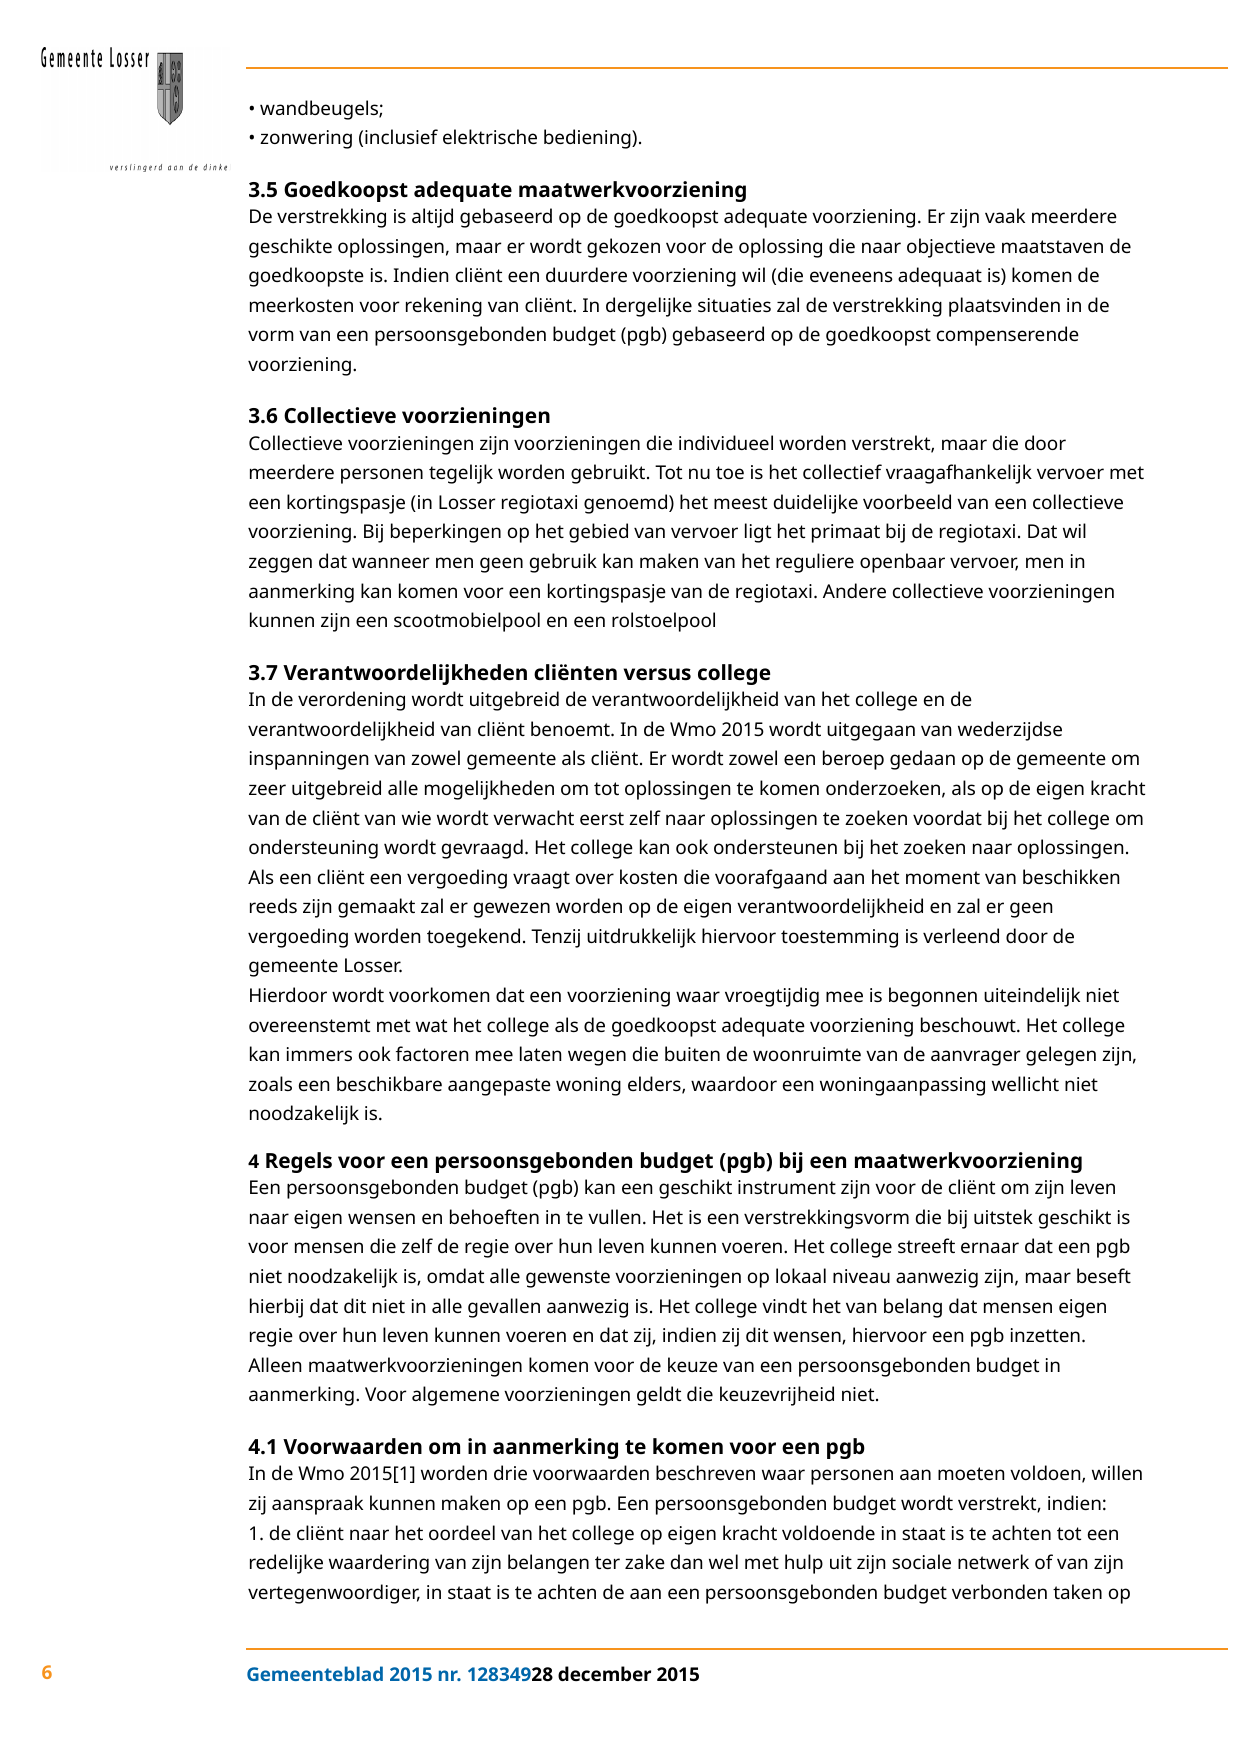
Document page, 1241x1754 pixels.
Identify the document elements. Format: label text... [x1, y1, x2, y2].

text In de Wmo 2015[1] worden drie voorwaarden beschreven waar personen aan moeten voldoen, willen zij aanspraak kunnen maken op een pgb. Een persoonsgebonden budget wordt verstrekt, indien: [248, 1461, 1152, 1516]
picture [41, 47, 231, 172]
text Hierdoor wordt voorkomen dat een voorziening waar vroegtijdig mee is begonnen uiteindelijk niet overeenstemt met wat het college als de goedkoopst adequate voorziening beschouwt. Het college kan immers ook factoren mee laten wegen die buiten de woonruimte van de aanvrager gelegen zijn, zoals een beschikbare aangepaste woning elders, waardoor een woningaanpassing wellicht niet noodzakelijk is. [248, 982, 1152, 1126]
text Een persoonsgebonden budget (pgb) kan een geschikt instrument zijn voor de cliënt om zijn leven naar eigen wensen en behoeften in te vullen. Het is een verstrekkingsvorm die bij uitstek geschikt is voor mensen die zelf de regie over hun leven kunnen voeren. Het college streeft ernaar dat een pgb niet noodzakelijk is, omdat alle gewenste voorzieningen op lokaal niveau aanwezig zijn, maar beseft hierbij dat dit niet in alle gevallen aanwezig is. Het college vindt het van belang dat mensen eigen regie over hun leven kunnen voeren en dat zij, indien zij dit wensen, hiervoor een pgb inzetten. [248, 1174, 1152, 1348]
text 4 Regels voor een persoonsgebonden budget (pgb) bij een maatwerkvoorziening [248, 1146, 1152, 1174]
text Collectieve voorzieningen zijn voorzieningen die individueel worden verstrekt, maar die door meerdere personen tegelijk worden gebruikt. Tot nu toe is het collectief vraagafhankelijk vervoer met een kortingspasje (in Losser regiotaxi genoemd) het meest duidelijke voorbeeld van een collectieve voorziening. Bij beperkingen op het gebied van vervoer ligt het primaat bij de regiotaxi. Dat wil zeggen dat wanneer men geen gebruik kan maken van het reguliere openbaar vervoer, men in aanmerking kan komen voor een kortingspasje van de regiotaxi. Andere collectieve voorzieningen kunnen zijn een scootmobielpool en een rolstoelpool [248, 430, 1152, 633]
text 4.1 Voorwaarden om in aanmerking te komen voor een pgb [248, 1432, 1152, 1461]
text 3.5 Goedkoopst adequate maatwerkvoorziening [248, 175, 1152, 203]
text 3.7 Verantwoordelijkheden cliënten versus college [248, 658, 1152, 686]
text 3.6 Collectieve voorzieningen [248, 402, 1152, 430]
text • zonwering (inclusief elektrische bediening). [248, 124, 1152, 150]
text 1. de cliënt naar het oordeel van het college op eigen kracht voldoende in staat is te achten tot een redelijke waardering van zijn belangen ter zake dan wel met hulp uit zijn sociale netwerk of van zijn vertegenwoordiger, in staat is te achten de aan een persoonsgebonden budget verbonden taken op [248, 1520, 1152, 1604]
text Als een cliënt een vergoeding vraagt over kosten die voorafgaand aan het moment van beschikken reeds zijn gemaakt zal er gewezen worden op de eigen verantwoordelijkheid en zal er geen vergoeding worden toegekend. Tenzij uitdrukkelijk hiervoor toestemming is verleend door de gemeente Losser. [248, 864, 1152, 978]
text • wandbeugels; [248, 95, 1152, 121]
text Alleen maatwerkvoorzieningen komen voor de keuze van een persoonsgebonden budget in aanmerking. Voor algemene voorzieningen geldt die keuzevrijheid niet. [248, 1352, 1152, 1407]
text De verstrekking is altijd gebaseerd op de goedkoopst adequate voorziening. Er zijn vaak meerdere geschikte oplossingen, maar er wordt gekozen voor de oplossing die naar objectieve maatstaven de goedkoopste is. Indien cliënt een duurdere voorziening wil (die eveneens adequaat is) komen de meerkosten voor rekening van cliënt. In dergelijke situaties zal de verstrekking plaatsvinden in de vorm van een persoonsgebonden budget (pgb) gebaseerd op de goedkoopst compenserende voorziening. [248, 203, 1152, 377]
text In de verordening wordt uitgebreid de verantwoordelijkheid van het college en de verantwoordelijkheid van cliënt benoemt. In de Wmo 2015 wordt uitgegaan van wederzijdse inspanningen van zowel gemeente als cliënt. Er wordt zowel een beroep gedaan op de gemeente om zeer uitgebreid alle mogelijkheden om tot oplossingen te komen onderzoeken, als op de eigen kracht van de cliënt van wie wordt verwacht eerst zelf naar oplossingen te zoeken voordat bij het college om ondersteuning wordt gevraagd. Het college kan ook ondersteunen bij het zoeken naar oplossingen. [248, 686, 1152, 860]
